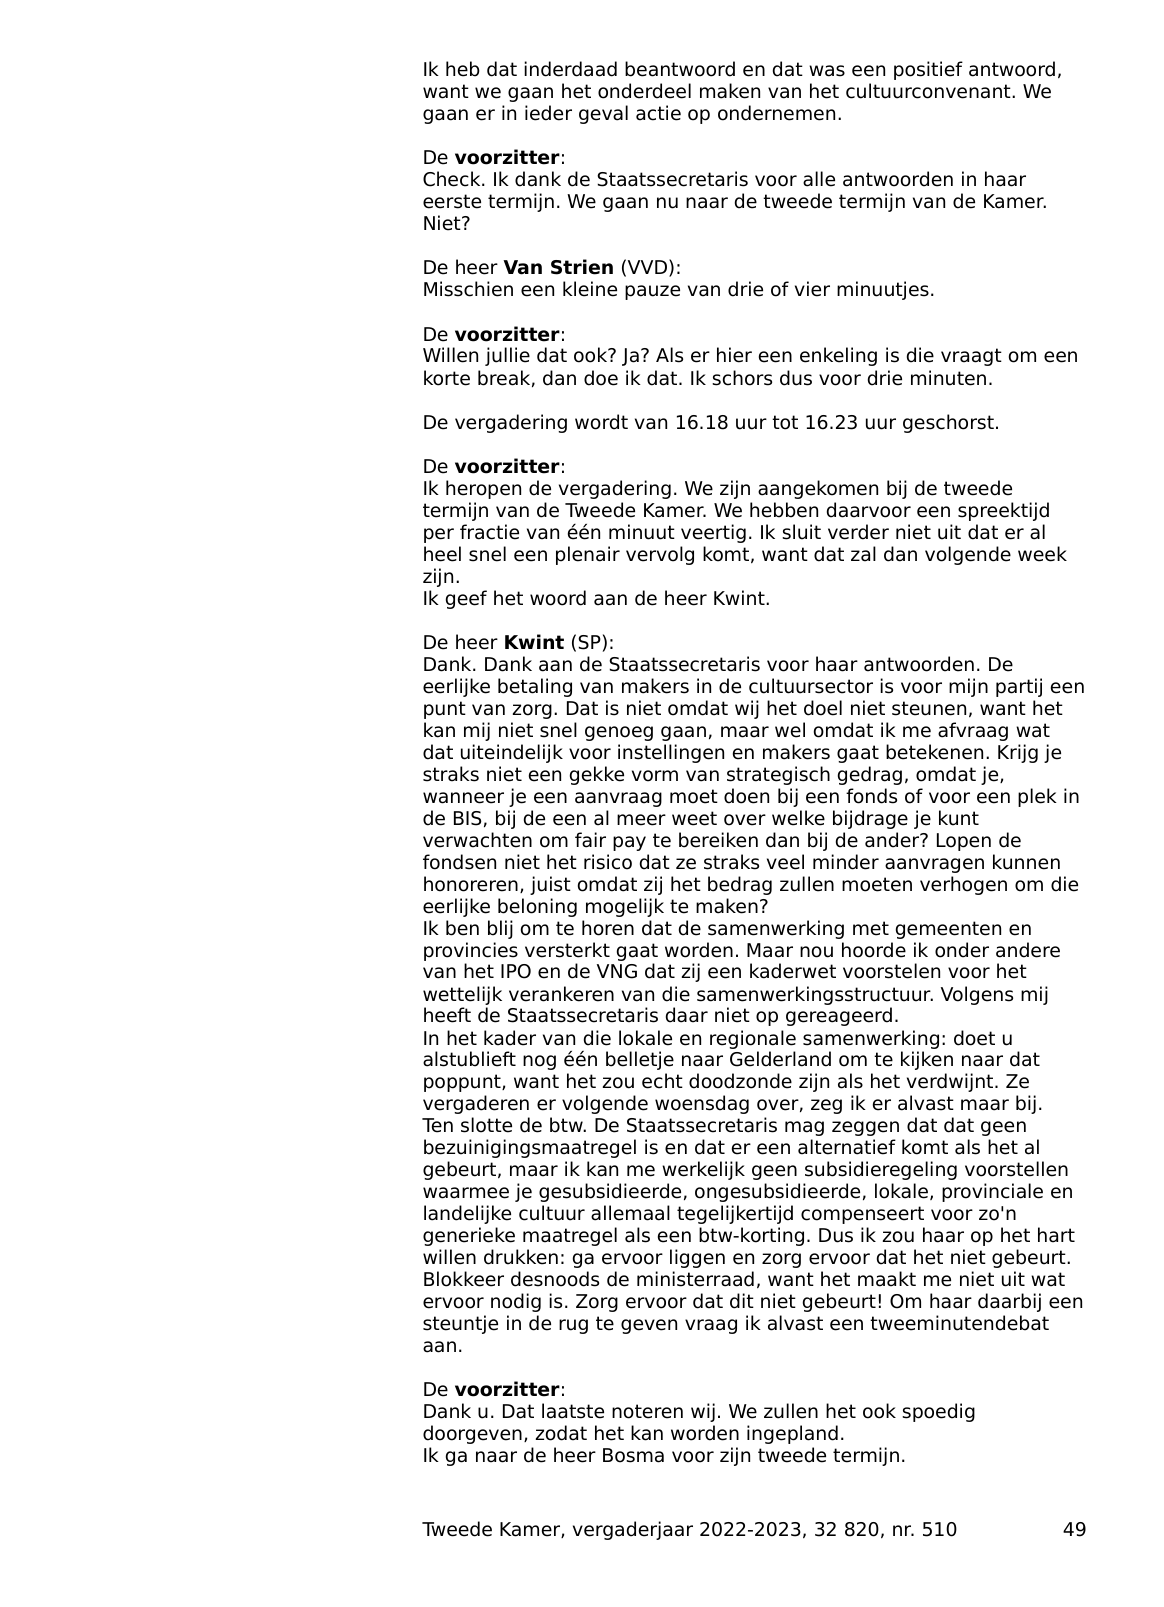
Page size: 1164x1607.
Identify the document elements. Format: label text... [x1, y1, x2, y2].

text Ik ben blij om te horen dat de samenwerking met gemeenten en provincies versterkt gaat worden. Maar nou hoorde ik onder andere van het IPO en de VNG dat zij een kaderwet voorstelen voor het wettelijk verankeren van die samenwerkingsstructuur. Volgens mij heeft de Staatssecretaris daar niet op gereageerd. [422, 917, 1087, 1027]
text Ik geef het woord aan de heer Kwint. [422, 588, 1087, 609]
text De heer Kwint (SP): [422, 632, 1087, 654]
text In het kader van die lokale en regionale samenwerking: doet u alstublieft nog één belletje naar Gelderland om te kijken naar dat poppunt, want het zou echt doodzonde zijn als het verdwijnt. Ze vergaderen er volgende woensdag over, zeg ik er alvast maar bij. [422, 1027, 1087, 1115]
text De heer Van Strien (VVD): [422, 257, 1087, 279]
text Misschien een kleine pauze van drie of vier minuutjes. [422, 279, 1087, 301]
text De voorzitter: [422, 456, 1087, 478]
text De voorzitter: [422, 147, 1087, 169]
text De voorzitter: [422, 323, 1087, 345]
text Willen jullie dat ook? Ja? Als er hier een enkeling is die vraagt om een korte break, dan doe ik dat. Ik schors dus voor drie minuten. [422, 345, 1087, 389]
text Ik heb dat inderdaad beantwoord en dat was een positief antwoord, want we gaan het onderdeel maken van het cultuurconvenant. We gaan er in ieder geval actie op ondernemen. [422, 59, 1087, 125]
text Dank. Dank aan de Staatssecretaris voor haar antwoorden. De eerlijke betaling van makers in de cultuursector is voor mijn partij een punt van zorg. Dat is niet omdat wij het doel niet steunen, want het kan mij niet snel genoeg gaan, maar wel omdat ik me afvraag wat dat uiteindelijk voor instellingen en makers gaat betekenen. Krijg je straks niet een gekke vorm van strategisch gedrag, omdat je, wanneer je een aanvraag moet doen bij een fonds of voor een plek in de BIS, bij de een al meer weet over welke bijdrage je kunt verwachten om fair pay te bereiken dan bij de ander? Lopen de fondsen niet het risico dat ze straks veel minder aanvragen kunnen honoreren, juist omdat zij het bedrag zullen moeten verhogen om die eerlijke beloning mogelijk te maken? [422, 654, 1087, 917]
text Dank u. Dat laatste noteren wij. We zullen het ook spoedig doorgeven, zodat het kan worden ingepland. [422, 1401, 1087, 1445]
text De vergadering wordt van 16.18 uur tot 16.23 uur geschorst. [422, 412, 1087, 433]
text Check. Ik dank de Staatssecretaris voor alle antwoorden in haar eerste termijn. We gaan nu naar de tweede termijn van de Kamer. Niet? [422, 169, 1087, 235]
text Ik ga naar de heer Bosma voor zijn tweede termijn. [422, 1445, 1087, 1467]
text Ik heropen de vergadering. We zijn aangekomen bij de tweede termijn van de Tweede Kamer. We hebben daarvoor een spreektijd per fractie van één minuut veertig. Ik sluit verder niet uit dat er al heel snel een plenair vervolg komt, want dat zal dan volgende week zijn. [422, 478, 1087, 588]
text De voorzitter: [422, 1379, 1087, 1401]
text Ten slotte de btw. De Staatssecretaris mag zeggen dat dat geen bezuinigingsmaatregel is en dat er een alternatief komt als het al gebeurt, maar ik kan me werkelijk geen subsidieregeling voorstellen waarmee je gesubsidieerde, ongesubsidieerde, lokale, provinciale en landelijke cultuur allemaal tegelijkertijd compenseert voor zo'n generieke maatregel als een btw-korting. Dus ik zou haar op het hart willen drukken: ga ervoor liggen en zorg ervoor dat het niet gebeurt. Blokkeer desnoods de ministerraad, want het maakt me niet uit wat ervoor nodig is. Zorg ervoor dat dit niet gebeurt! Om haar daarbij een steuntje in de rug te geven vraag ik alvast een tweeminutendebat aan. [422, 1115, 1087, 1357]
